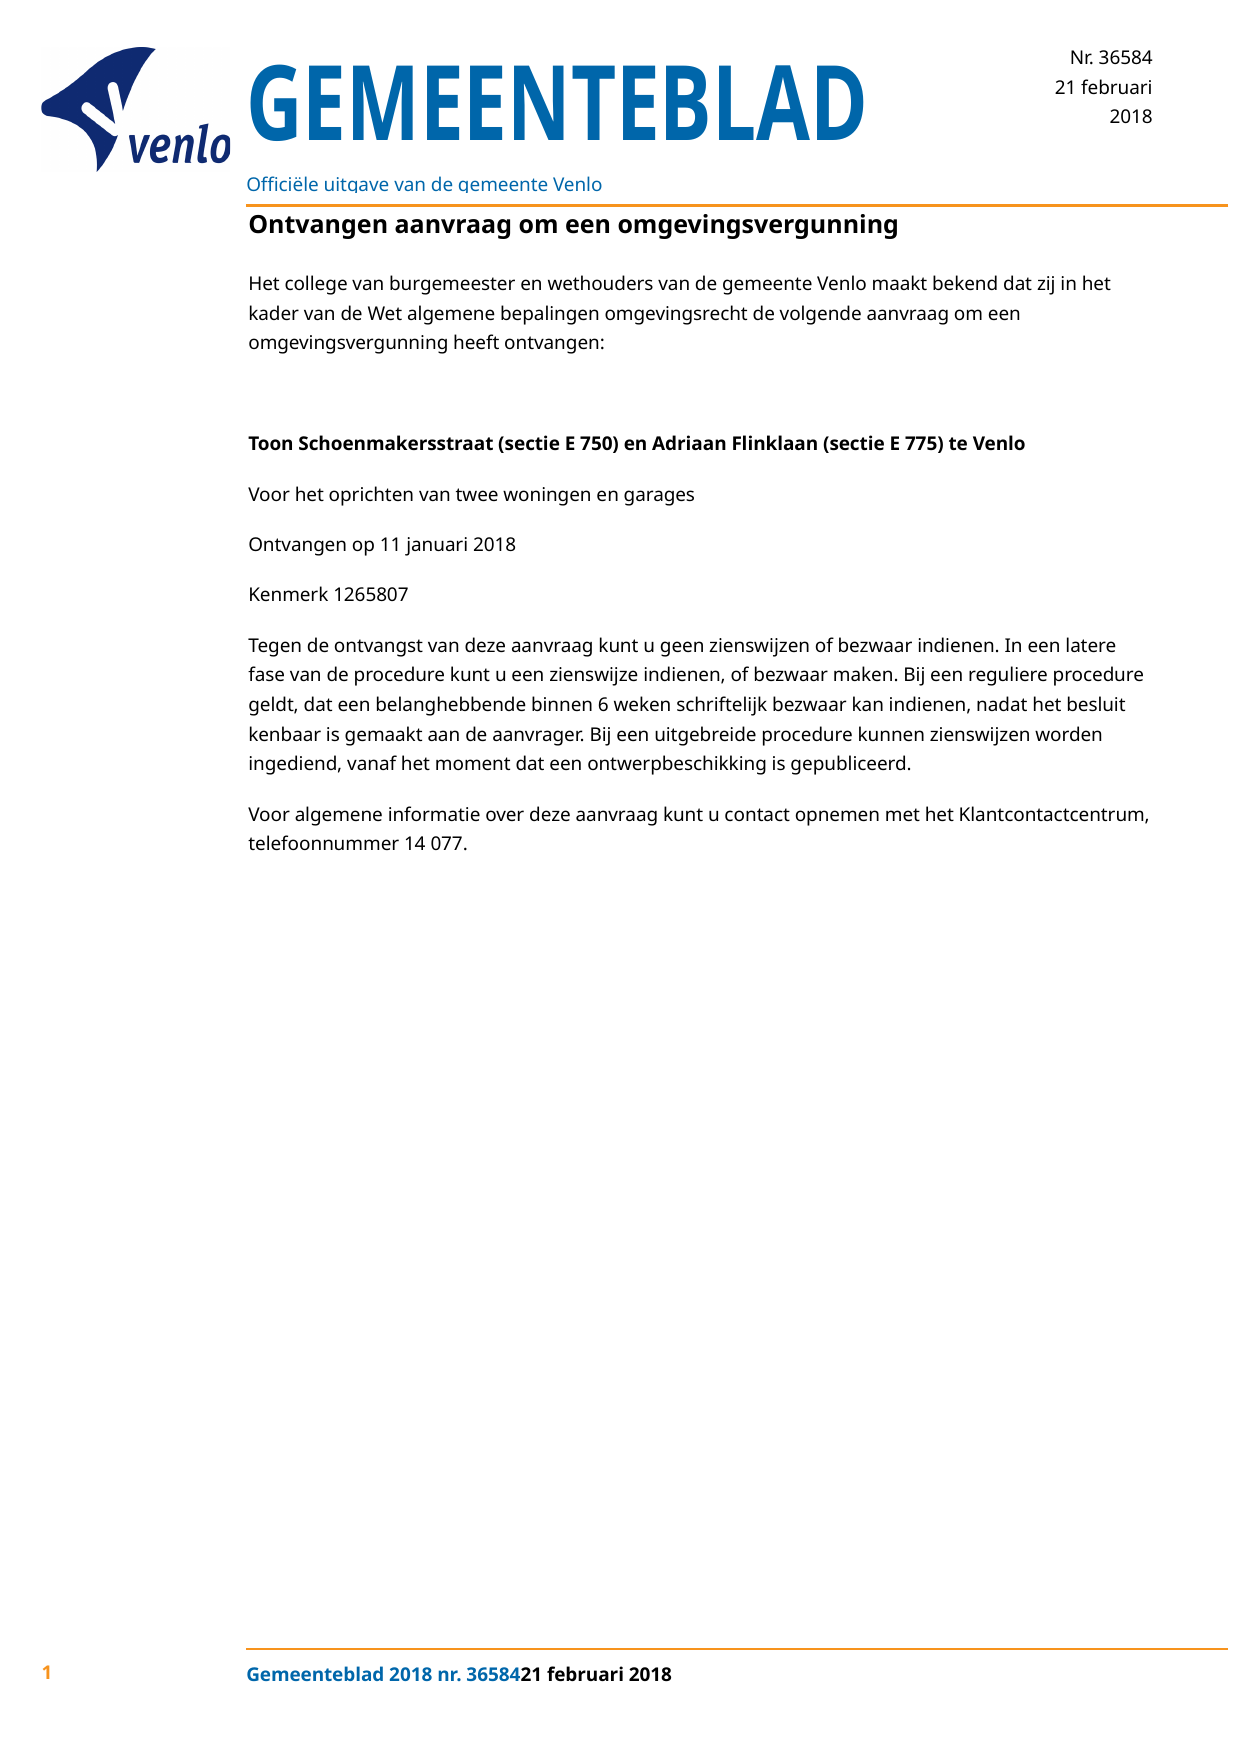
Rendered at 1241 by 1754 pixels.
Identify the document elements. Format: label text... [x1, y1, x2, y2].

picture [41, 47, 231, 172]
text Toon Schoenmakersstraat (sectie E 750) en Adriaan Flinklaan (sectie E 775) te Venlo [248, 430, 1152, 456]
text Voor het oprichten van twee woningen en garages [248, 481, 1152, 506]
text Voor algemene informatie over deze aanvraag kunt u contact opnemen met het Klantcontactcentrum, telefoonnummer 14 077. [248, 801, 1152, 856]
text Ontvangen op 11 januari 2018 [248, 531, 1152, 557]
text Het college van burgemeester en wethouders van de gemeente Venlo maakt bekend dat zij in het kader van de Wet algemene bepalingen omgevingsrecht de volgende aanvraag om een omgevingsvergunning heeft ontvangen: [248, 270, 1152, 355]
text Ontvangen aanvraag om een omgevingsvergunning [248, 207, 1152, 241]
text Kenmerk 1265807 [248, 582, 1152, 607]
text Tegen de ontvangst van deze aanvraag kunt u geen zienswijzen of bezwaar indienen. In een latere fase van de procedure kunt u een zienswijze indienen, of bezwaar maken. Bij een reguliere procedure geldt, dat een belanghebbende binnen 6 weken schriftelijk bezwaar kan indienen, nadat het besluit kenbaar is gemaakt aan de aanvrager. Bij een uitgebreide procedure kunnen zienswijzen worden ingediend, vanaf het moment dat een ontwerpbeschikking is gepubliceerd. [248, 632, 1152, 776]
